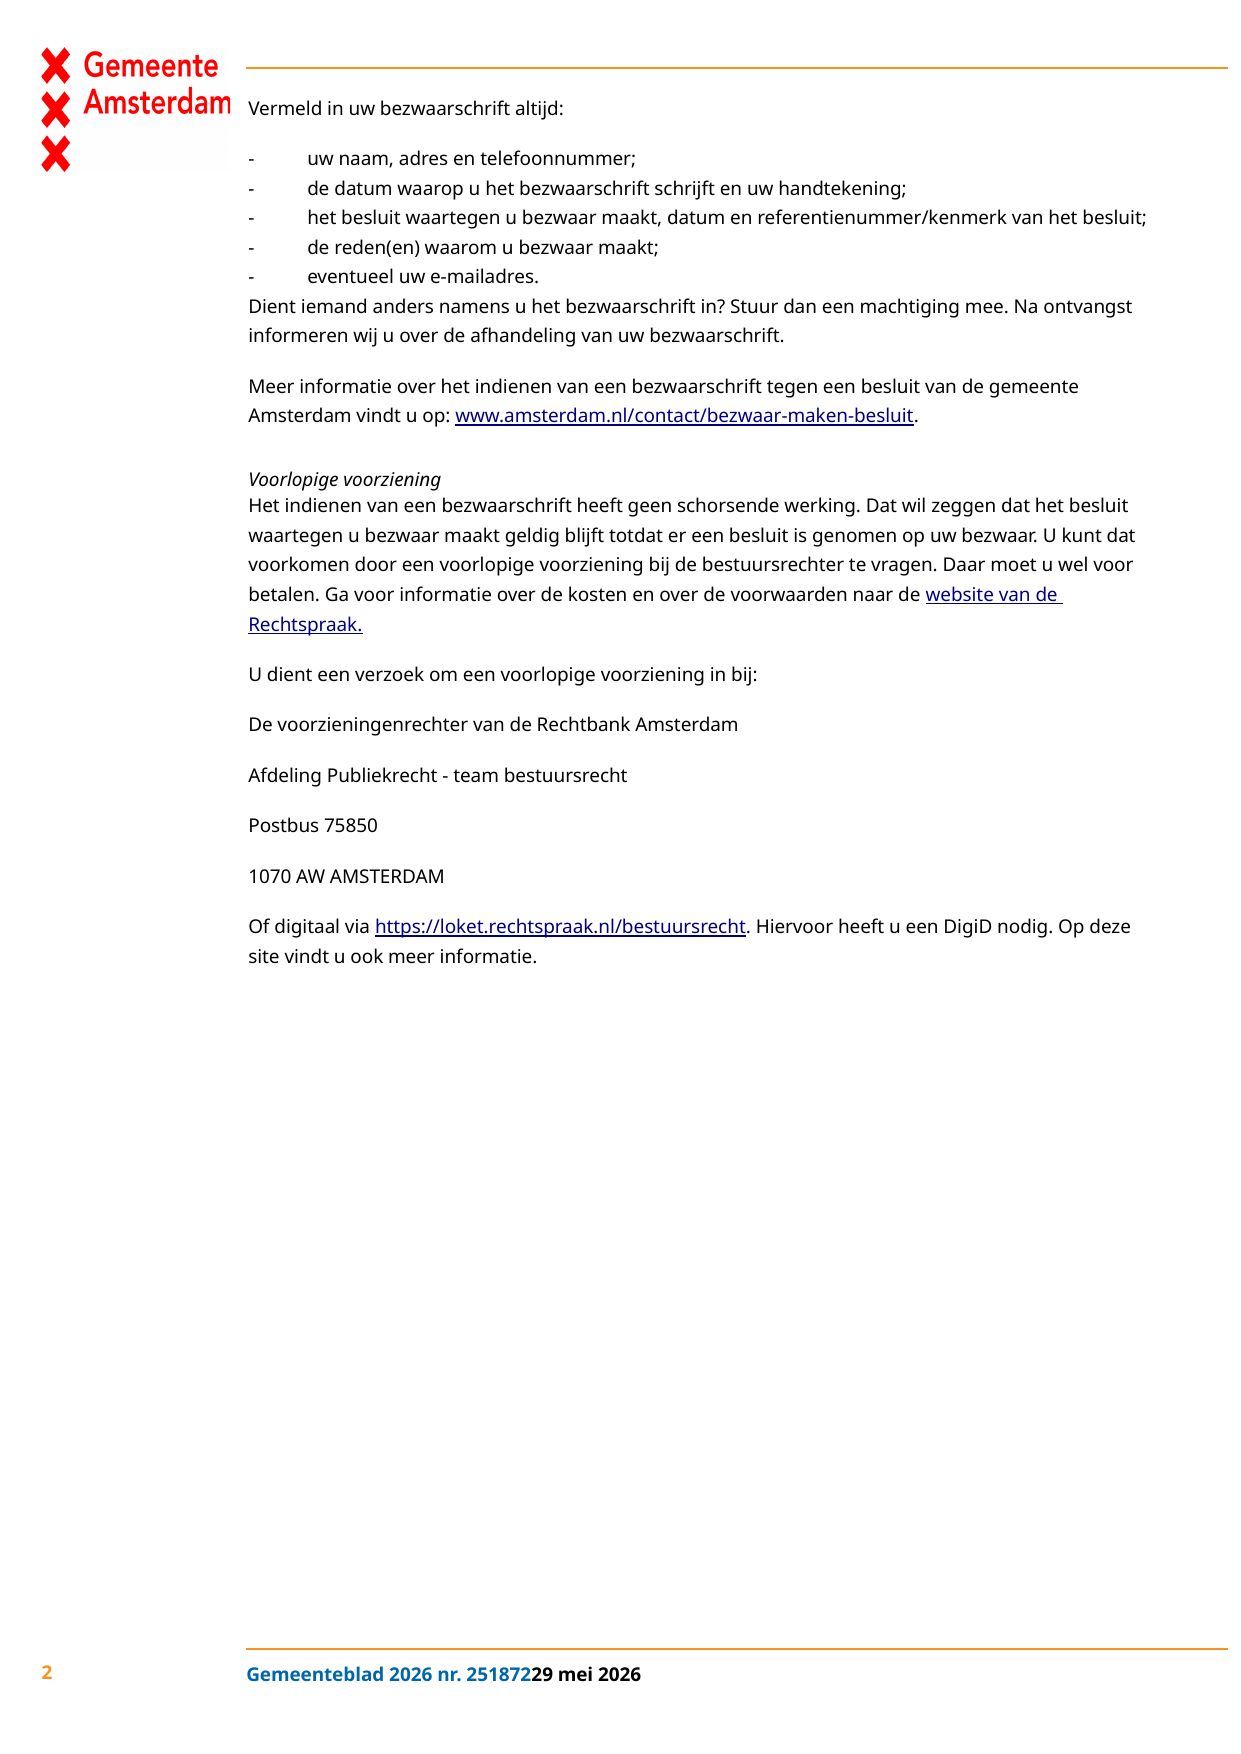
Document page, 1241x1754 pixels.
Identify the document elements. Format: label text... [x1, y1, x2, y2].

list het besluit waartegen u bezwaar maakt, datum en referentienummer/kenmerk van het besluit; [248, 204, 1152, 230]
list eventueel uw e-mailadres. [248, 263, 1152, 289]
text Het indienen van een bezwaarschrift heeft geen schorsende werking. Dat wil zeggen dat het besluit waartegen u bezwaar maakt geldig blijft totdat er een besluit is genomen op uw bezwaar. U kunt dat voorkomen door een voorlopige voorziening bij de bestuursrechter te vragen. Daar moet u wel voor betalen. Ga voor informatie over de kosten en over de voorwaarden naar de website van de Rechtspraak. [248, 492, 1152, 636]
text U dient een verzoek om een voorlopige voorziening in bij: [248, 661, 1152, 687]
list de datum waarop u het bezwaarschrift schrijft en uw handtekening; [248, 175, 1152, 201]
picture [41, 47, 231, 172]
list de reden(en) waarom u bezwaar maakt; [248, 234, 1152, 260]
list uw naam, adres en telefoonnummer; [248, 145, 1152, 171]
text Vermeld in uw bezwaarschrift altijd: [248, 95, 1152, 121]
text 1070 AW AMSTERDAM [248, 863, 1152, 888]
text Postbus 75850 [248, 812, 1152, 838]
text Afdeling Publiekrecht - team bestuursrecht [248, 762, 1152, 788]
text Meer informatie over het indienen van een bezwaarschrift tegen een besluit van de gemeente Amsterdam vindt u op: www.amsterdam.nl/contact/bezwaar-maken-besluit. [248, 373, 1152, 428]
text Dient iemand anders namens u het bezwaarschrift in? Stuur dan een machtiging mee. Na ontvangst informeren wij u over de afhandeling van uw bezwaarschrift. [248, 293, 1152, 348]
text De voorzieningenrechter van de Rechtbank Amsterdam [248, 712, 1152, 737]
text Voorlopige voorziening [248, 467, 1152, 492]
text Of digitaal via https://loket.rechtspraak.nl/bestuursrecht. Hiervoor heeft u een DigiD nodig. Op deze site vindt u ook meer informatie. [248, 913, 1152, 968]
